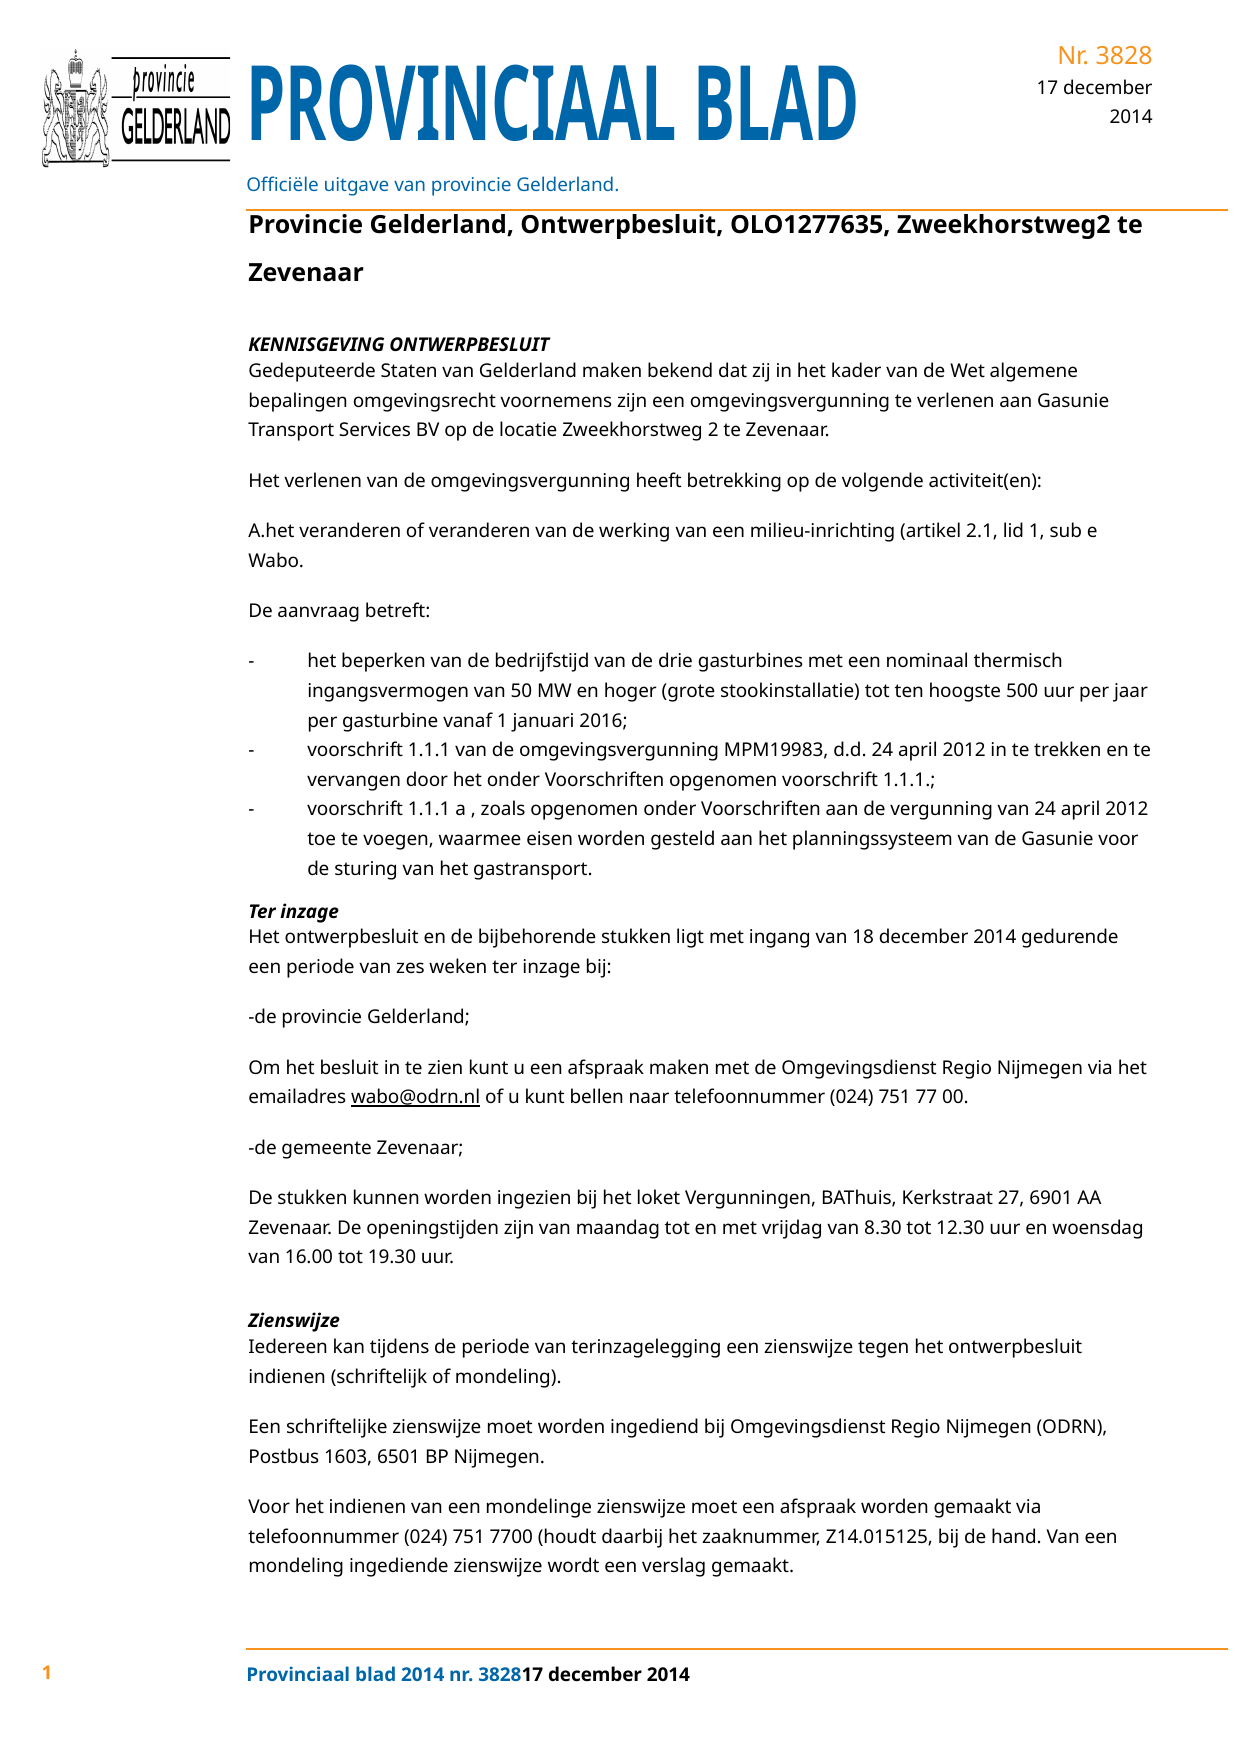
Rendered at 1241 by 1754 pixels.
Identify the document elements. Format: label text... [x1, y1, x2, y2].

picture [41, 47, 231, 172]
text Het ontwerpbesluit en de bijbehorende stukken ligt met ingang van 18 december 2014 gedurende een periode van zes weken ter inzage bij: [248, 923, 1152, 979]
text Het verlenen van de omgevingsvergunning heeft betrekking op de volgende activiteit(en): [248, 467, 1152, 492]
list voorschrift 1.1.1 a , zoals opgenomen onder Voorschriften aan de vergunning van 24 april 2012 toe te voegen, waarmee eisen worden gesteld aan het planningssysteem van de Gasunie voor de sturing van het gastransport. [248, 796, 1152, 880]
text Ter inzage [248, 898, 1152, 923]
text A.het veranderen of veranderen van de werking van een milieu-inrichting (artikel 2.1, lid 1, sub e Wabo. [248, 517, 1152, 572]
text Gedeputeerde Staten van Gelderland maken bekend dat zij in het kader van de Wet algemene bepalingen omgevingsrecht voornemens zijn een omgevingsvergunning te verlenen aan Gasunie Transport Services BV op de locatie Zweekhorstweg 2 te Zevenaar. [248, 357, 1152, 442]
text Een schriftelijke zienswijze moet worden ingediend bij Omgevingsdienst Regio Nijmegen (ODRN), Postbus 1603, 6501 BP Nijmegen. [248, 1413, 1152, 1468]
text Voor het indienen van een mondelinge zienswijze moet een afspraak worden gemaakt via telefoonnummer (024) 751 7700 (houdt daarbij het zaaknummer, Z14.015125, bij de hand. Van een mondeling ingediende zienswijze wordt een verslag gemaakt. [248, 1493, 1152, 1578]
text Zienswijze [248, 1307, 1152, 1333]
text KENNISGEVING ONTWERPBESLUIT [248, 331, 1152, 357]
list voorschrift 1.1.1 van de omgevingsvergunning MPM19983, d.d. 24 april 2012 in te trekken en te vervangen door het onder Voorschriften opgenomen voorschrift 1.1.1.; [248, 736, 1152, 792]
text Provincie Gelderland, Ontwerpbesluit, OLO1277635, Zweekhorstweg2 te Zevenaar [248, 211, 1152, 288]
text De stukken kunnen worden ingezien bij het loket Vergunningen, BAThuis, Kerkstraat 27, 6901 AA Zevenaar. De openingstijden zijn van maandag tot en met vrijdag van 8.30 tot 12.30 uur en woensdag van 16.00 tot 19.30 uur. [248, 1184, 1152, 1269]
text Om het besluit in te zien kunt u een afspraak maken met de Omgevingsdienst Regio Nijmegen via het emailadres wabo@odrn.nl of u kunt bellen naar telefoonnummer (024) 751 77 00. [248, 1054, 1152, 1109]
list het beperken van de bedrijfstijd van de drie gasturbines met een nominaal thermisch ingangsvermogen van 50 MW en hoger (grote stookinstallatie) tot ten hoogste 500 uur per jaar per gasturbine vanaf 1 januari 2016; [248, 648, 1152, 732]
text -de gemeente Zevenaar; [248, 1134, 1152, 1160]
text -de provincie Gelderland; [248, 1003, 1152, 1029]
text Iedereen kan tijdens de periode van terinzagelegging een zienswijze tegen het ontwerpbesluit indienen (schriftelijk of mondeling). [248, 1333, 1152, 1388]
text De aanvraag betreft: [248, 597, 1152, 623]
